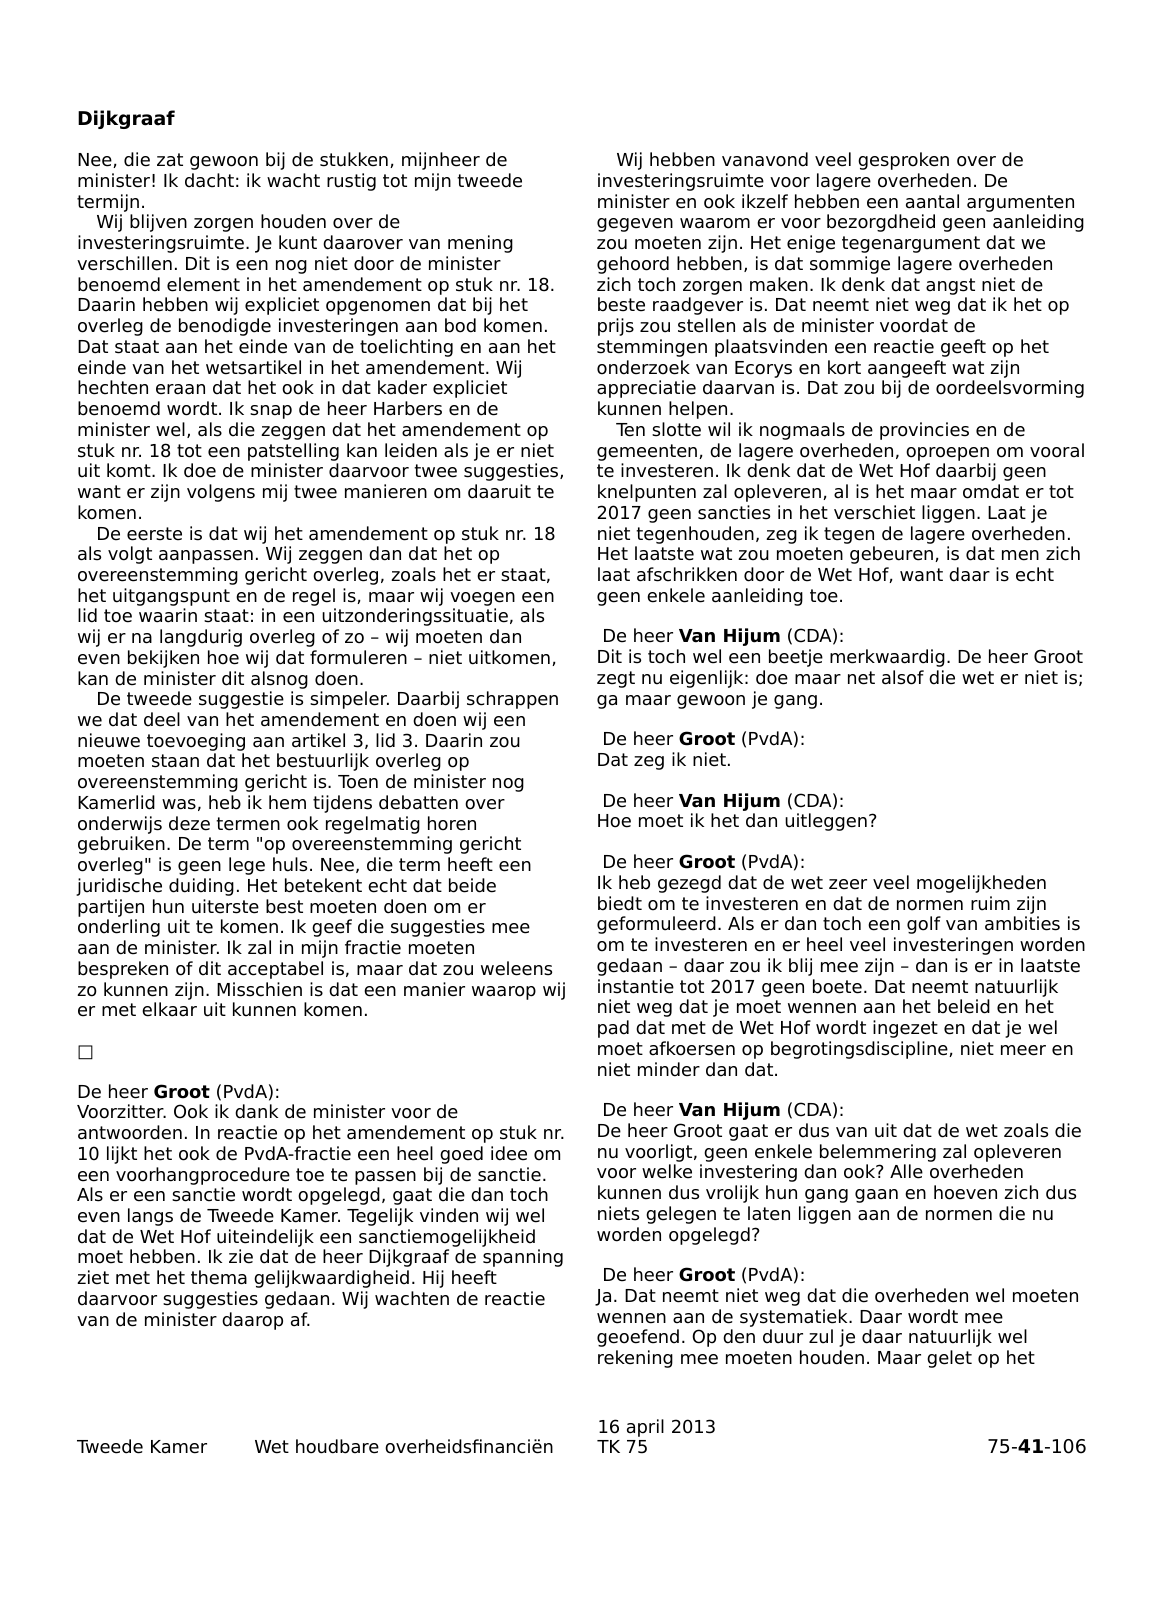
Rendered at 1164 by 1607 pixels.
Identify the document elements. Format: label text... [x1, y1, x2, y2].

text De heer Groot (PvdA): [596, 852, 1087, 873]
text De eerste is dat wij het amendement op stuk nr. 18 als volgt aanpassen. Wij zeggen dan dat het op overeenstemming gericht overleg, zoals het er staat, het uitgangspunt en de regel is, maar wij voegen een lid toe waarin staat: in een uitzonderingssituatie, als wij er na langdurig overleg of zo – wij moeten dan even bekijken hoe wij dat formuleren – niet uitkomen, kan de minister dit alsnog doen. [77, 523, 567, 689]
text Voorzitter. Ook ik dank de minister voor de antwoorden. In reactie op het amendement op stuk nr. 10 lijkt het ook de PvdA-fractie een heel goed idee om een voorhangprocedure toe te passen bij de sanctie. Als er een sanctie wordt opgelegd, gaat die dan toch even langs de Tweede Kamer. Tegelijk vinden wij wel dat de Wet Hof uiteindelijk een sanctiemogelijkheid moet hebben. Ik zie dat de heer Dijkgraaf de spanning ziet met het thema gelijkwaardigheid. Hij heeft daarvoor suggesties gedaan. Wij wachten de reactie van de minister daarop af. [77, 1102, 567, 1330]
text De heer Van Hijum (CDA): [596, 1100, 1087, 1121]
text De heer Groot gaat er dus van uit dat de wet zoals die nu voorligt, geen enkele belemmering zal opleveren voor welke investering dan ook? Alle overheden kunnen dus vrolijk hun gang gaan en hoeven zich dus niets gelegen te laten liggen aan de normen die nu worden opgelegd? [596, 1121, 1087, 1245]
text Wij hebben vanavond veel gesproken over de investeringsruimte voor lagere overheden. De minister en ook ikzelf hebben een aantal argumenten gegeven waarom er voor bezorgdheid geen aanleiding zou moeten zijn. Het enige tegenargument dat we gehoord hebben, is dat sommige lagere overheden zich toch zorgen maken. Ik denk dat angst niet de beste raadgever is. Dat neemt niet weg dat ik het op prijs zou stellen als de minister voordat de stemmingen plaatsvinden een reactie geeft op het onderzoek van Ecorys en kort aangeeft wat zijn appreciatie daarvan is. Dat zou bij de oordeelsvorming kunnen helpen. [596, 150, 1087, 420]
text Nee, die zat gewoon bij de stukken, mijnheer de minister! Ik dacht: ik wacht rustig tot mijn tweede termijn. [77, 150, 567, 212]
text Hoe moet ik het dan uitleggen? [596, 811, 1087, 832]
text Ten slotte wil ik nogmaals de provincies en de gemeenten, de lagere overheden, oproepen om vooral te investeren. Ik denk dat de Wet Hof daarbij geen knelpunten zal opleveren, al is het maar omdat er tot 2017 geen sancties in het verschiet liggen. Laat je niet tegenhouden, zeg ik tegen de lagere overheden. Het laatste wat zou moeten gebeuren, is dat men zich laat afschrikken door de Wet Hof, want daar is echt geen enkele aanleiding toe. [596, 420, 1087, 606]
text De heer Van Hijum (CDA): [596, 626, 1087, 647]
text Dat zeg ik niet. [596, 750, 1087, 771]
text De heer Van Hijum (CDA): [596, 791, 1087, 811]
text De heer Groot (PvdA): [77, 1082, 567, 1102]
text Wij blijven zorgen houden over de investeringsruimte. Je kunt daarover van mening verschillen. Dit is een nog niet door de minister benoemd element in het amendement op stuk nr. 18. Daarin hebben wij expliciet opgenomen dat bij het overleg de benodigde investeringen aan bod komen. Dat staat aan het einde van de toelichting en aan het einde van het wetsartikel in het amendement. Wij hechten eraan dat het ook in dat kader expliciet benoemd wordt. Ik snap de heer Harbers en de minister wel, als die zeggen dat het amendement op stuk nr. 18 tot een patstelling kan leiden als je er niet uit komt. Ik doe de minister daarvoor twee suggesties, want er zijn volgens mij twee manieren om daaruit te komen. [77, 212, 567, 523]
text De tweede suggestie is simpeler. Daarbij schrappen we dat deel van het amendement en doen wij een nieuwe toevoeging aan artikel 3, lid 3. Daarin zou moeten staan dat het bestuurlijk overleg op overeenstemming gericht is. Toen de minister nog Kamerlid was, heb ik hem tijdens debatten over onderwijs deze termen ook regelmatig horen gebruiken. De term "op overeenstemming gericht overleg" is geen lege huls. Nee, die term heeft een juridische duiding. Het betekent echt dat beide partijen hun uiterste best moeten doen om er onderling uit te komen. Ik geef die suggesties mee aan de minister. Ik zal in mijn fractie moeten bespreken of dit acceptabel is, maar dat zou weleens zo kunnen zijn. Misschien is dat een manier waarop wij er met elkaar uit kunnen komen. [77, 689, 567, 1021]
text Ik heb gezegd dat de wet zeer veel mogelijkheden biedt om te investeren en dat de normen ruim zijn geformuleerd. Als er dan toch een golf van ambities is om te investeren en er heel veel investeringen worden gedaan – daar zou ik blij mee zijn – dan is er in laatste instantie tot 2017 geen boete. Dat neemt natuurlijk niet weg dat je moet wennen aan het beleid en het pad dat met de Wet Hof wordt ingezet en dat je wel moet afkoersen op begrotingsdiscipline, niet meer en niet minder dan dat. [596, 873, 1087, 1080]
text Dit is toch wel een beetje merkwaardig. De heer Groot zegt nu eigenlijk: doe maar net alsof die wet er niet is; ga maar gewoon je gang. [596, 647, 1087, 709]
text De heer Groot (PvdA): [596, 1265, 1087, 1286]
text De heer Groot (PvdA): [596, 729, 1087, 750]
text □ [77, 1041, 567, 1062]
text Ja. Dat neemt niet weg dat die overheden wel moeten wennen aan de systematiek. Daar wordt mee geoefend. Op den duur zul je daar natuurlijk wel rekening mee moeten houden. Maar gelet op het [596, 1286, 1087, 1369]
